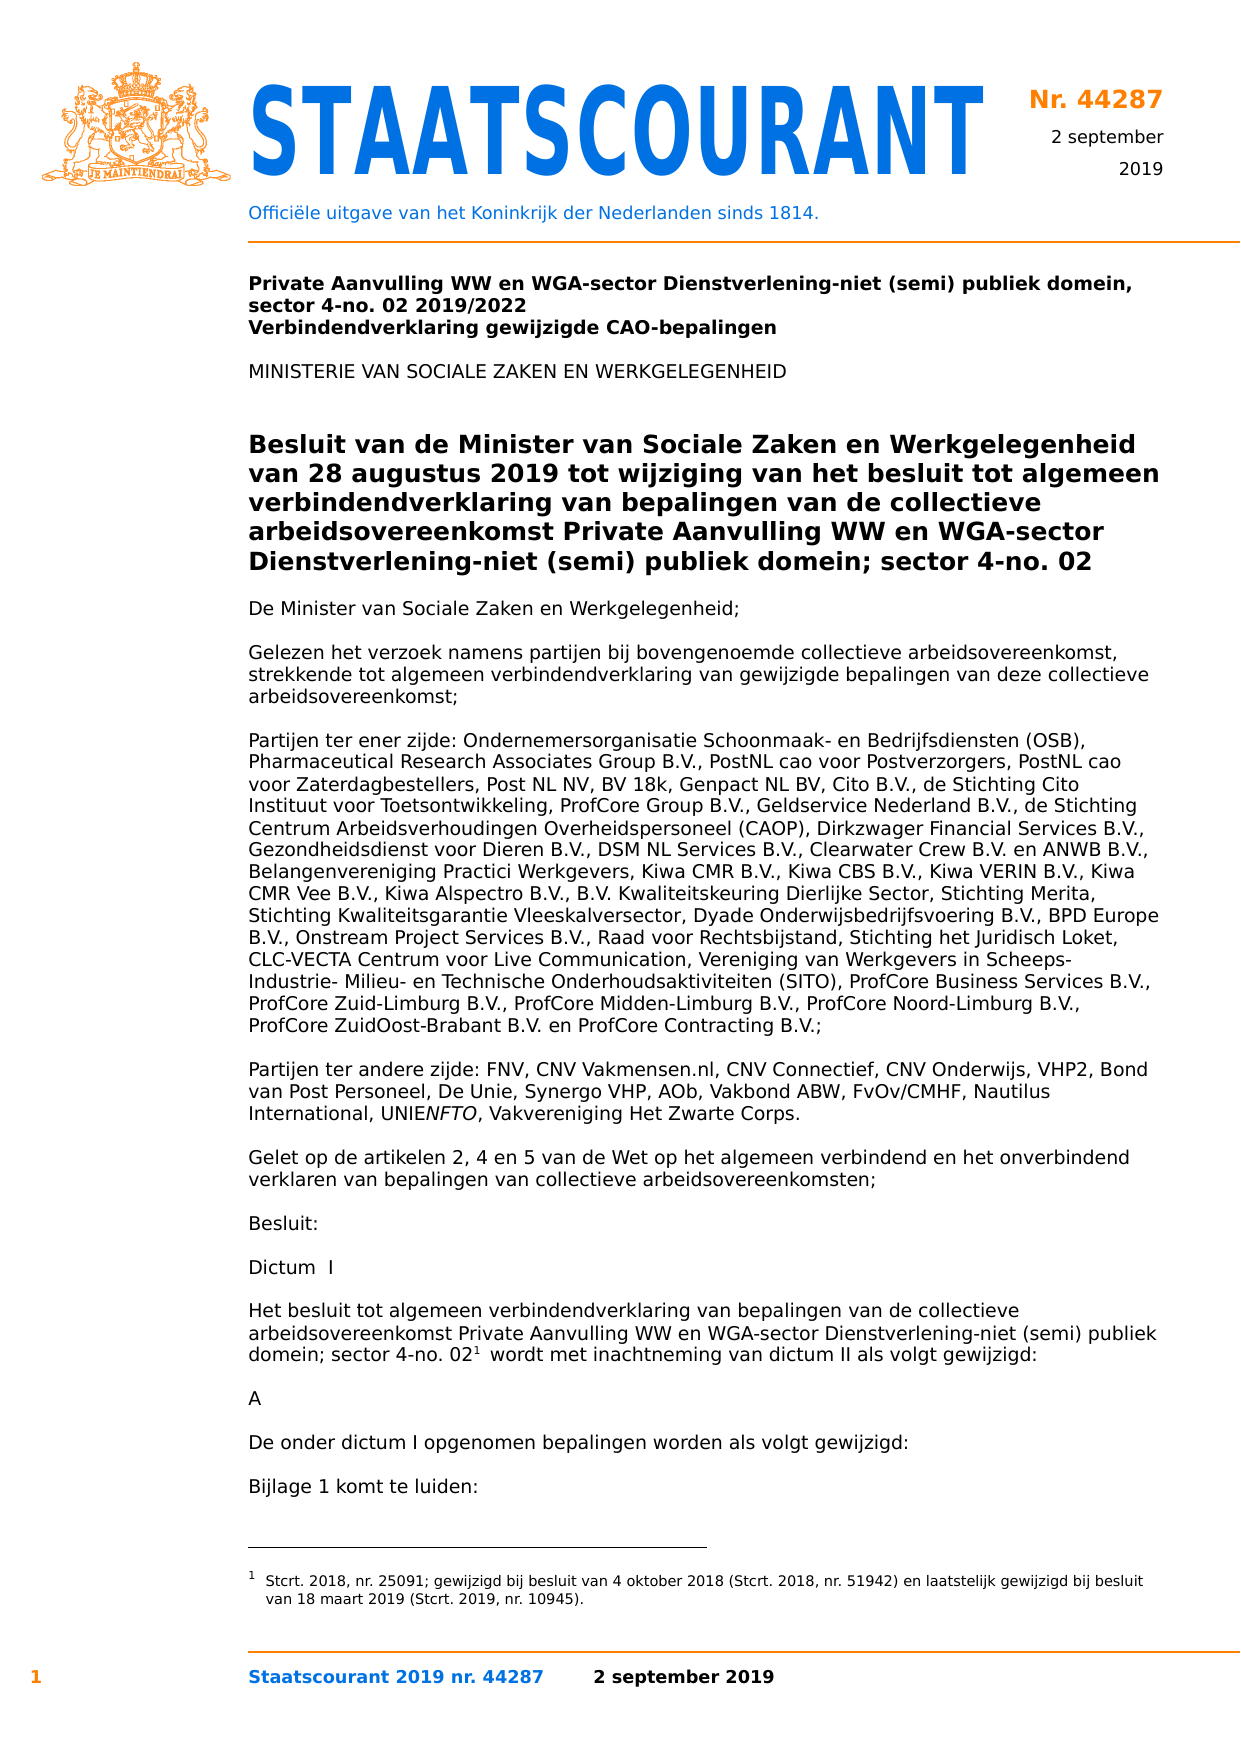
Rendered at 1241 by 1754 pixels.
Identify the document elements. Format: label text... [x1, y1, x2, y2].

text Gelet op de artikelen 2, 4 en 5 van de Wet op het algemeen verbindend en het onverbindend verklaren van bepalingen van collectieve arbeidsovereenkomsten; [248, 1147, 1163, 1191]
table_header STAATSCOURANT [248, 62, 998, 203]
table_header Nr. 44287 [998, 62, 1240, 121]
text Partijen ter andere zijde: FNV, CNV Vakmensen.nl, CNV Connectief, CNV Onderwijs, VHP2, Bond van Post Personeel, De Unie, Synergo VHP, AOb, Vakbond ABW, FvOv/CMHF, Nautilus International, UNIENFTO, Vakvereniging Het Zwarte Corps. [248, 1059, 1163, 1125]
table_cell 2 september [998, 121, 1240, 153]
text Besluit: [248, 1213, 1163, 1235]
text Partijen ter ener zijde: Ondernemersorganisatie Schoonmaak- en Bedrijfsdiensten (OSB), Pharmaceutical Research Associates Group B.V., PostNL cao voor Postverzorgers, PostNL cao voor Zaterdagbestellers, Post NL NV, BV 18k, Genpact NL BV, Cito B.V., de Stichting Cito Instituut voor Toetsontwikkeling, ProfCore Group B.V., Geldservice Nederland B.V., de Stichting Centrum Arbeidsverhoudingen Overheidspersoneel (CAOP), Dirkzwager Financial Services B.V., Gezondheidsdienst voor Dieren B.V., DSM NL Services B.V., Clearwater Crew B.V. en ANWB B.V., Belangenvereniging Practici Werkgevers, Kiwa CMR B.V., Kiwa CBS B.V., Kiwa VERIN B.V., Kiwa CMR Vee B.V., Kiwa Alspectro B.V., B.V. Kwaliteitskeuring Dierlijke Sector, Stichting Merita, Stichting Kwaliteitsgarantie Vleeskalversector, Dyade Onderwijsbedrijfsvoering B.V., BPD Europe B.V., Onstream Project Services B.V., Raad voor Rechtsbijstand, Stichting het Juridisch Loket, CLC-VECTA Centrum voor Live Communication, Vereniging van Werkgevers in Scheeps- Industrie- Milieu- en Technische Onderhoudsaktiviteiten (SITO), ProfCore Business Services B.V., ProfCore Zuid-Limburg B.V., ProfCore Midden-Limburg B.V., ProfCore Noord-Limburg B.V., ProfCore ZuidOost-Brabant B.V. en ProfCore Contracting B.V.; [248, 729, 1163, 1037]
text Stcrt. 2018, nr. 25091; gewijzigd bij besluit van 4 oktober 2018 (Stcrt. 2018, nr. 51942) en laatstelijk gewijzigd bij besluit van 18 maart 2019 (Stcrt. 2019, nr. 10945). [248, 1569, 1163, 1608]
text Private Aanvulling WW en WGA-sector Dienstverlening-niet (semi) publiek domein, sector 4-no. 02 2019/2022 [248, 273, 1163, 317]
text Dictum I [248, 1257, 1163, 1278]
picture [41, 62, 231, 186]
table_cell 2019 [998, 153, 1240, 203]
table_cell Officiële uitgave van het Koninkrijk der Nederlanden sinds 1814. [248, 203, 1240, 241]
text Het besluit tot algemeen verbindendverklaring van bepalingen van de collectieve arbeidsovereenkomst Private Aanvulling WW en WGA-sector Dienstverlening-niet (semi) publiek domein; sector 4-no. 02 wordt met inachtneming van dictum II als volgt gewijzigd: [248, 1300, 1163, 1366]
text A [248, 1388, 1163, 1410]
text MINISTERIE VAN SOCIALE ZAKEN EN WERKGELEGENHEID [248, 361, 1163, 383]
text De Minister van Sociale Zaken en Werkgelegenheid; [248, 598, 1163, 620]
table_header [25, 62, 248, 241]
text Bijlage 1 komt te luiden: [248, 1476, 1163, 1498]
text Gelezen het verzoek namens partijen bij bovengenoemde collectieve arbeidsovereenkomst, strekkende tot algemeen verbindendverklaring van gewijzigde bepalingen van deze collectieve arbeidsovereenkomst; [248, 642, 1163, 708]
text Verbindendverklaring gewijzigde CAO-bepalingen [248, 317, 1163, 339]
text De onder dictum I opgenomen bepalingen worden als volgt gewijzigd: [248, 1432, 1163, 1454]
subtitle Besluit van de Minister van Sociale Zaken en Werkgelegenheid van 28 augustus 2019 tot wijziging van het besluit tot algemeen verbindendverklaring van bepalingen van de collectieve arbeidsovereenkomst Private Aanvulling WW en WGA-sector Dienstverlening-niet (semi) publiek domein; sector 4-no. 02 [248, 430, 1163, 576]
